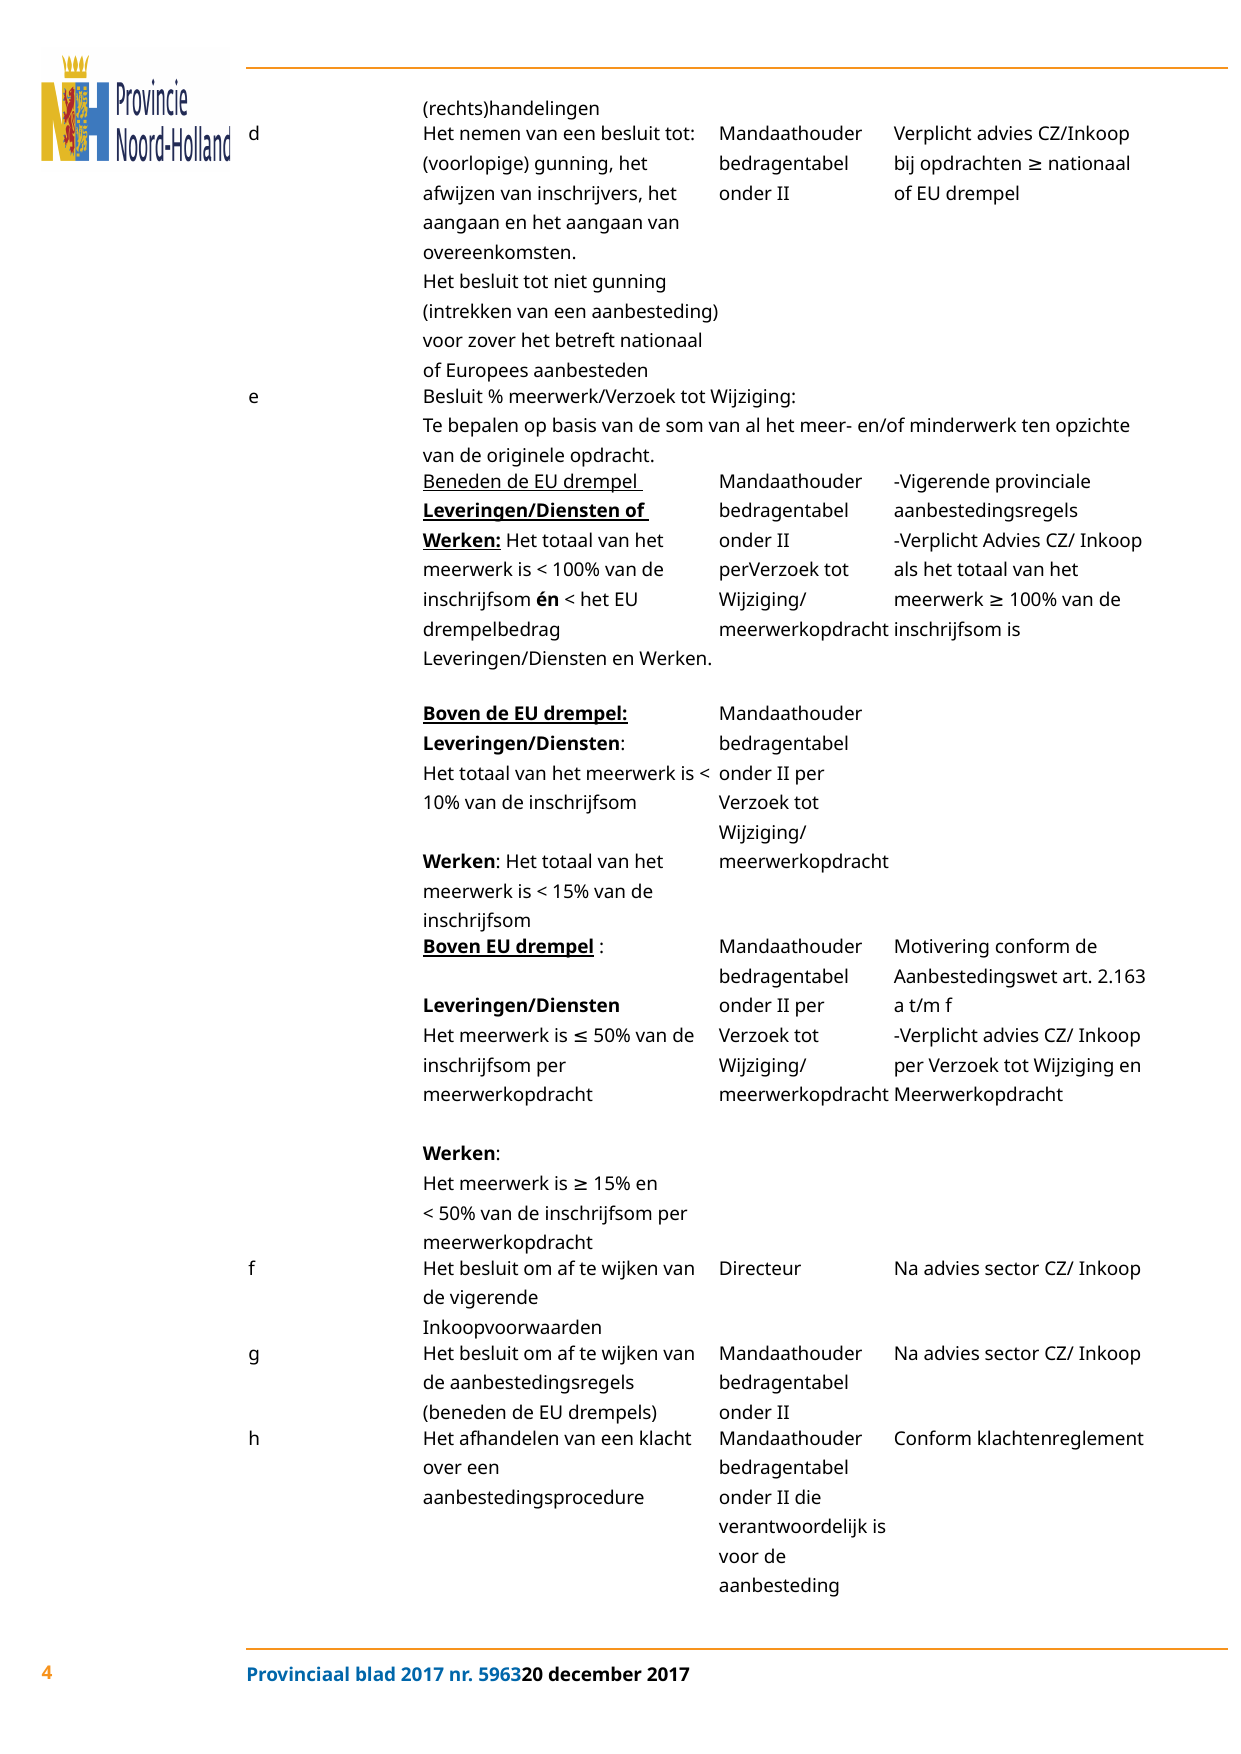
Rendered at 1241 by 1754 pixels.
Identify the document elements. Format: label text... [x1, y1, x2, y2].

table_cell Mandaathouder bedragentabel onder II per Verzoek tot Wijziging/ meerwerkopdracht [719, 934, 893, 1255]
table_cell Besluit % meerwerk/Verzoek tot Wijziging: Te bepalen op basis van de som van al het meer- en/of minderwerk ten opzichte van de originele opdracht. [423, 383, 1152, 468]
table_cell Beneden de EU drempel Leveringen/Diensten of Werken: Het totaal van het meerwerk is < 100% van de inschrijfsom én < het EU drempelbedrag Leveringen/Diensten en Werken. [423, 468, 719, 701]
table_cell f [248, 1255, 423, 1340]
table_cell Mandaathouder bedragentabel onder II perVerzoek tot Wijziging/ meerwerkopdracht [719, 468, 893, 701]
table_cell Het besluit om af te wijken van de aanbestedingsregels (beneden de EU drempels) [423, 1340, 719, 1425]
table_cell d [248, 121, 423, 383]
table_cell g [248, 1340, 423, 1425]
table_cell -Vigerende provinciale aanbestedingsregels -Verplicht Advies CZ/ Inkoop als het totaal van het meerwerk ≥ 100% van de inschrijfsom is [894, 468, 1152, 701]
table_cell Mandaathouder bedragentabel onder II per Verzoek tot Wijziging/ meerwerkopdracht [719, 701, 893, 933]
table_cell (rechts)handelingen [423, 95, 719, 121]
table_cell Directeur [719, 1255, 893, 1340]
table_cell e [248, 383, 423, 468]
table_cell Mandaathouder bedragentabel onder II [719, 121, 893, 383]
table_cell Na advies sector CZ/ Inkoop [894, 1255, 1152, 1340]
table_cell Het nemen van een besluit tot: (voorlopige) gunning, het afwijzen van inschrijvers, het aangaan en het aangaan van overeenkomsten. Het besluit tot niet gunning (intrekken van een aanbesteding) voor zover het betreft nationaal of Europees aanbesteden [423, 121, 719, 383]
picture [41, 47, 231, 172]
table_cell h [248, 1425, 423, 1598]
table_cell Boven de EU drempel: Leveringen/Diensten: Het totaal van het meerwerk is < 10% van de inschrijfsom Werken: Het totaal van het meerwerk is < 15% van de inschrijfsom [423, 701, 719, 933]
table_cell Na advies sector CZ/ Inkoop [894, 1340, 1152, 1425]
table_cell Boven EU drempel : Leveringen/Diensten Het meerwerk is ≤ 50% van de inschrijfsom per meerwerkopdracht Werken: Het meerwerk is ≥ 15% en < 50% van de inschrijfsom per meerwerkopdracht [423, 934, 719, 1255]
table_cell Het besluit om af te wijken van de vigerende Inkoopvoorwaarden [423, 1255, 719, 1340]
table_cell [248, 701, 423, 933]
table_cell [248, 934, 423, 1255]
table_cell [719, 95, 893, 121]
table_cell Mandaathouder bedragentabel onder II die verantwoordelijk is voor de aanbesteding [719, 1425, 893, 1598]
table_cell Het afhandelen van een klacht over een aanbestedingsprocedure [423, 1425, 719, 1598]
table_cell [248, 95, 423, 121]
table_cell [248, 468, 423, 701]
table_cell Conform klachtenreglement [894, 1425, 1152, 1598]
table_cell Mandaathouder bedragentabel onder II [719, 1340, 893, 1425]
table_cell Verplicht advies CZ/Inkoop bij opdrachten ≥ nationaal of EU drempel [894, 121, 1152, 383]
table_cell Motivering conform de Aanbestedingswet art. 2.163 a t/m f -Verplicht advies CZ/ Inkoop per Verzoek tot Wijziging en Meerwerkopdracht [894, 934, 1152, 1255]
table_cell [894, 95, 1152, 121]
table_cell [894, 701, 1152, 933]
